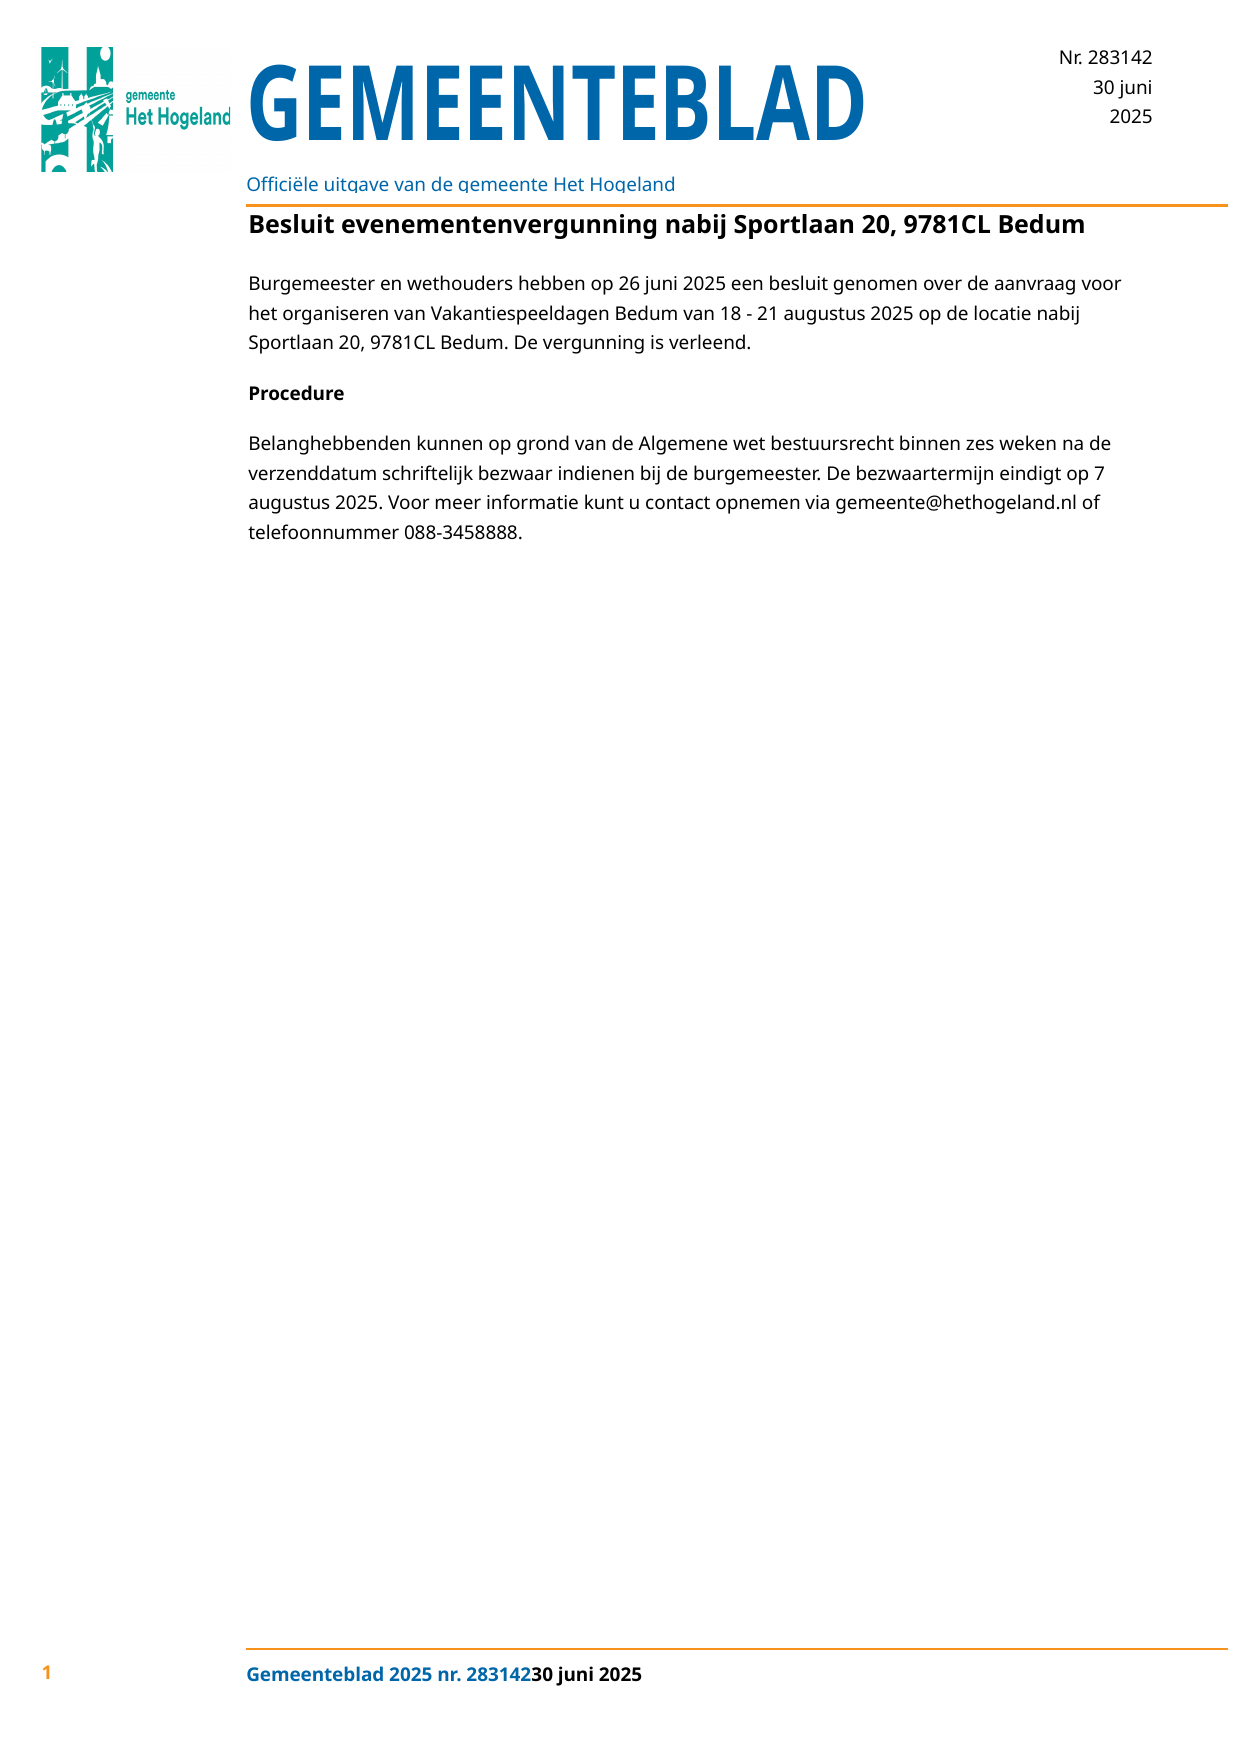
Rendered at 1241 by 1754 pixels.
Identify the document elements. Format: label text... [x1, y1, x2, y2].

text Belanghebbenden kunnen op grond van de Algemene wet bestuursrecht binnen zes weken na de verzenddatum schriftelijk bezwaar indienen bij de burgemeester. De bezwaartermijn eindigt op 7 augustus 2025. Voor meer informatie kunt u contact opnemen via gemeente@hethogeland.nl of telefoonnummer 088-3458888. [248, 430, 1152, 545]
text Procedure [248, 380, 1152, 406]
picture [41, 47, 231, 172]
text Besluit evenementenvergunning nabij Sportlaan 20, 9781CL Bedum [248, 207, 1152, 241]
text Burgemeester en wethouders hebben op 26 juni 2025 een besluit genomen over de aanvraag voor het organiseren van Vakantiespeeldagen Bedum van 18 - 21 augustus 2025 op de locatie nabij Sportlaan 20, 9781CL Bedum. De vergunning is verleend. [248, 270, 1152, 355]
